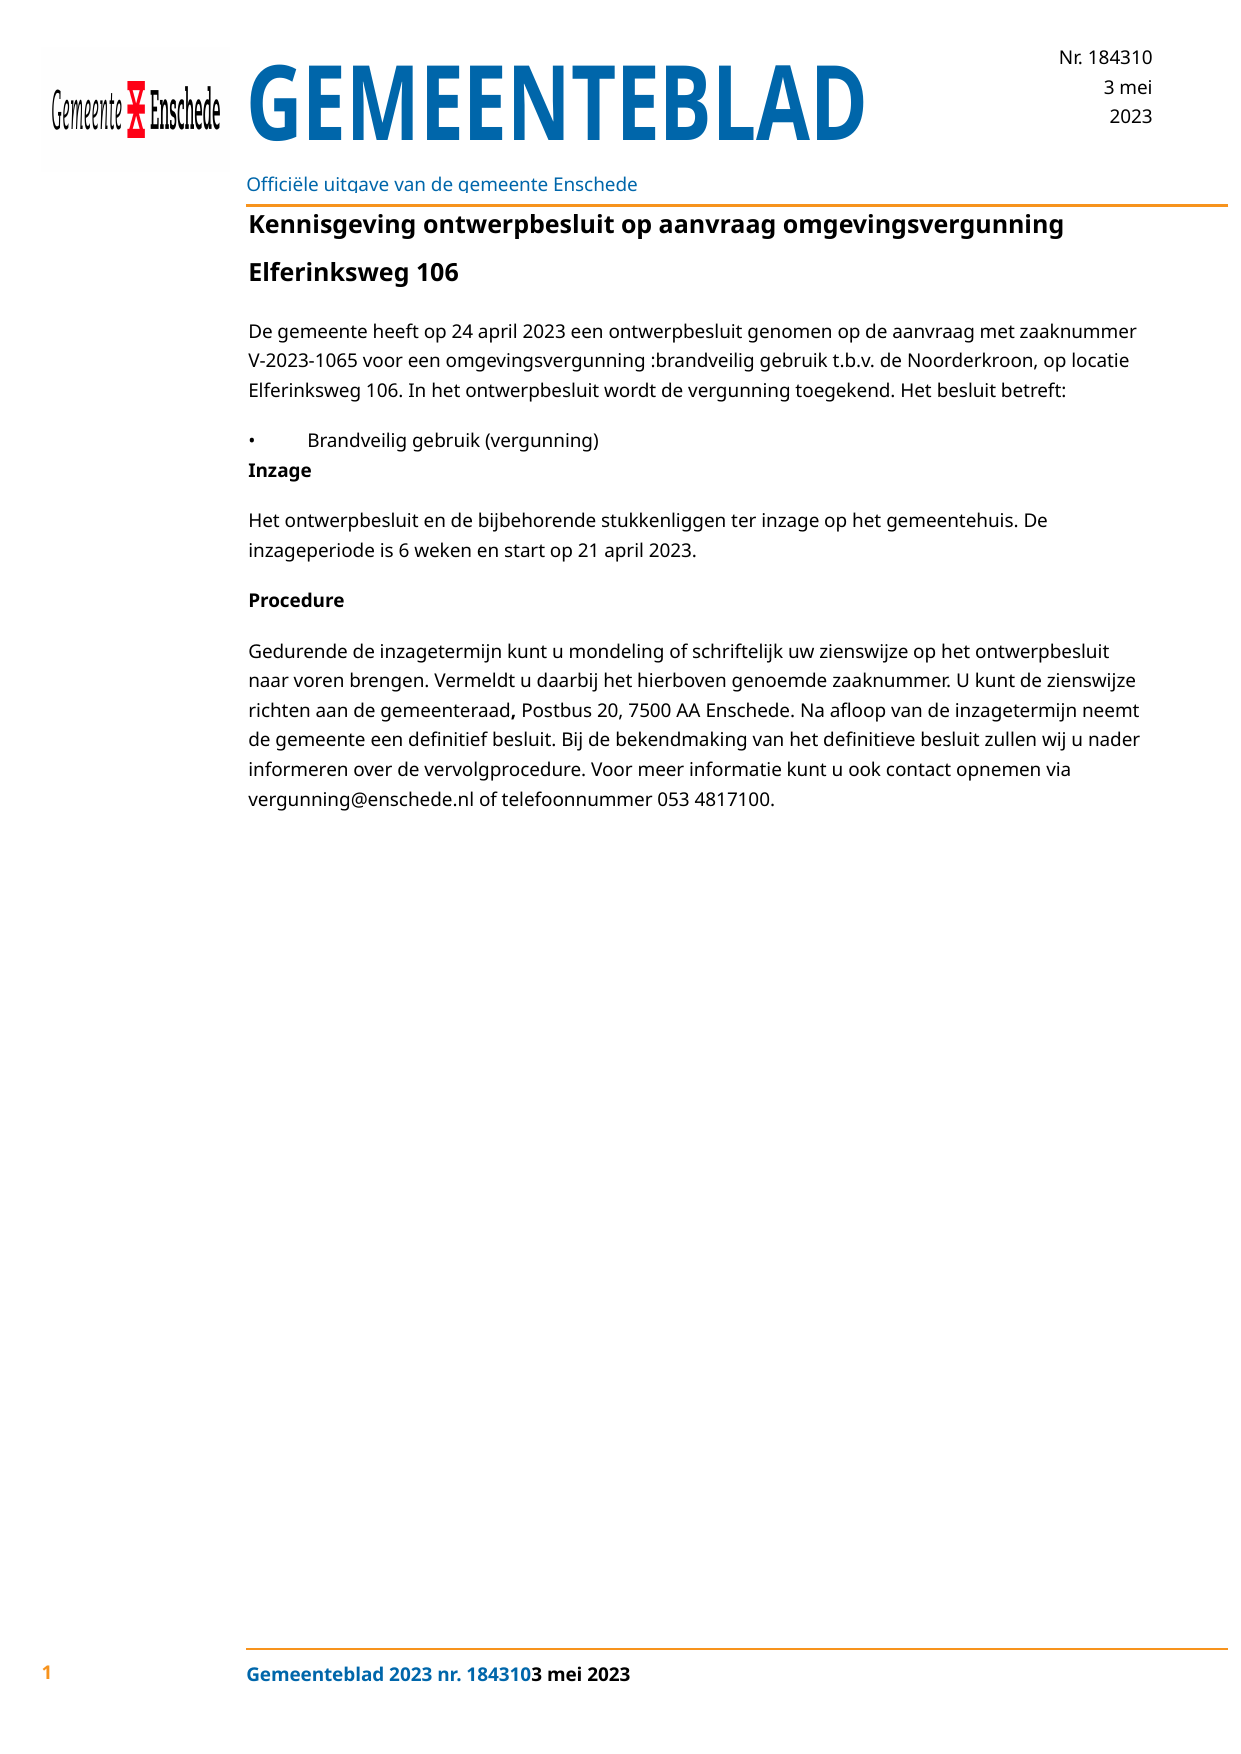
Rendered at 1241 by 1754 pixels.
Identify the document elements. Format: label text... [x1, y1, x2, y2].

text Gedurende de inzagetermijn kunt u mondeling of schriftelijk uw zienswijze op het ontwerpbesluit naar voren brengen. Vermeldt u daarbij het hierboven genoemde zaaknummer. U kunt de zienswijze richten aan de gemeenteraad, Postbus 20, 7500 AA Enschede. Na afloop van de inzagetermijn neemt de gemeente een definitief besluit. Bij de bekendmaking van het definitieve besluit zullen wij u nader informeren over de vervolgprocedure. Voor meer informatie kunt u ook contact opnemen via vergunning@enschede.nl of telefoonnummer 053 4817100. [248, 638, 1152, 812]
text Kennisgeving ontwerpbesluit op aanvraag omgevingsvergunning Elferinksweg 106 [248, 207, 1152, 288]
list Brandveilig gebruik (vergunning) [248, 427, 1152, 453]
picture [41, 47, 231, 172]
text Inzage [248, 457, 1152, 483]
text De gemeente heeft op 24 april 2023 een ontwerpbesluit genomen op de aanvraag met zaaknummer V-2023-1065 voor een omgevingsvergunning :brandveilig gebruik t.b.v. de Noorderkroon, op locatie Elferinksweg 106. In het ontwerpbesluit wordt de vergunning toegekend. Het besluit betreft: [248, 318, 1152, 403]
text Procedure [248, 587, 1152, 613]
text Het ontwerpbesluit en de bijbehorende stukkenliggen ter inzage op het gemeentehuis. De inzageperiode is 6 weken en start op 21 april 2023. [248, 507, 1152, 563]
